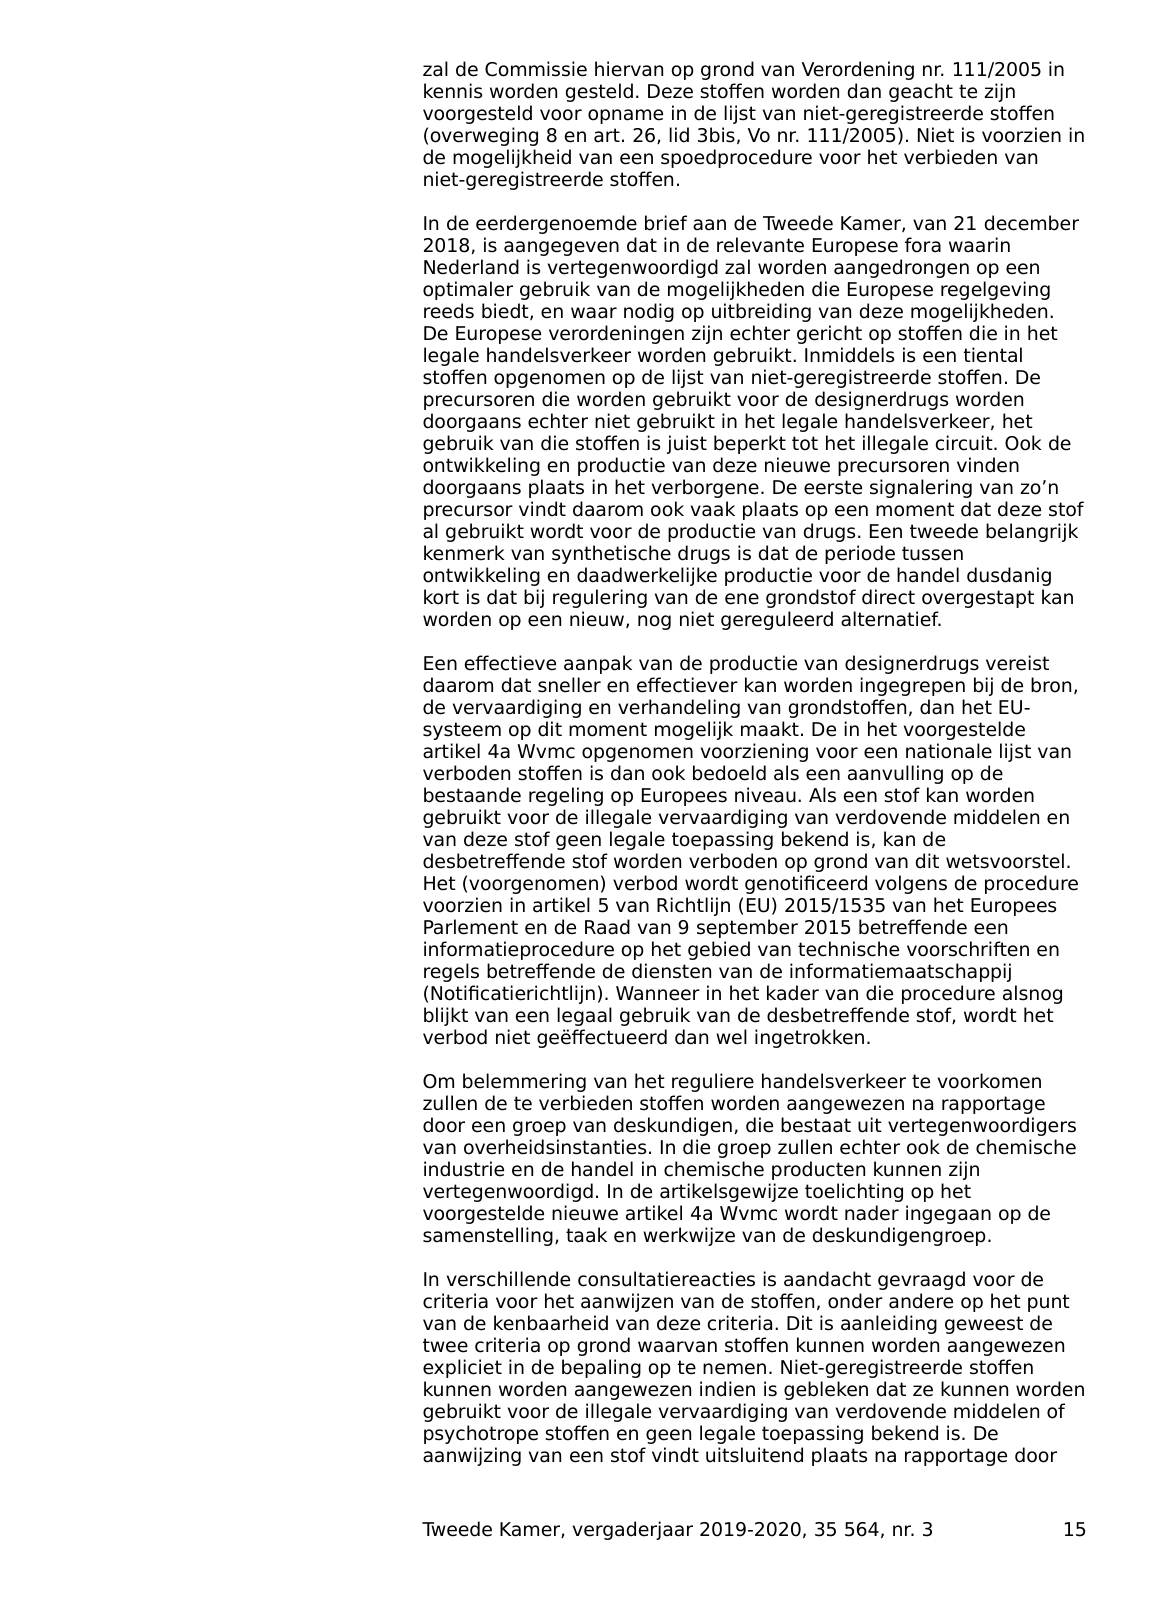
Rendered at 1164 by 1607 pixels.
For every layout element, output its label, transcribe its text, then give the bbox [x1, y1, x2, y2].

text zal de Commissie hiervan op grond van Verordening nr. 111/2005 in kennis worden gesteld. Deze stoffen worden dan geacht te zijn voorgesteld voor opname in de lijst van niet-geregistreerde stoffen (overweging 8 en art. 26, lid 3bis, Vo nr. 111/2005). Niet is voorzien in de mogelijkheid van een spoedprocedure voor het verbieden van niet-geregistreerde stoffen. [422, 59, 1087, 191]
text In verschillende consultatiereacties is aandacht gevraagd voor de criteria voor het aanwijzen van de stoffen, onder andere op het punt van de kenbaarheid van deze criteria. Dit is aanleiding geweest de twee criteria op grond waarvan stoffen kunnen worden aangewezen expliciet in de bepaling op te nemen. Niet-geregistreerde stoffen kunnen worden aangewezen indien is gebleken dat ze kunnen worden gebruikt voor de illegale vervaardiging van verdovende middelen of psychotrope stoffen en geen legale toepassing bekend is. De aanwijzing van een stof vindt uitsluitend plaats na rapportage door [422, 1269, 1087, 1467]
text Om belemmering van het reguliere handelsverkeer te voorkomen zullen de te verbieden stoffen worden aangewezen na rapportage door een groep van deskundigen, die bestaat uit vertegenwoordigers van overheidsinstanties. In die groep zullen echter ook de chemische industrie en de handel in chemische producten kunnen zijn vertegenwoordigd. In de artikelsgewijze toelichting op het voorgestelde nieuwe artikel 4a Wvmc wordt nader ingegaan op de samenstelling, taak en werkwijze van de deskundigengroep. [422, 1071, 1087, 1247]
text In de eerdergenoemde brief aan de Tweede Kamer, van 21 december 2018, is aangegeven dat in de relevante Europese fora waarin Nederland is vertegenwoordigd zal worden aangedrongen op een optimaler gebruik van de mogelijkheden die Europese regelgeving reeds biedt, en waar nodig op uitbreiding van deze mogelijkheden. De Europese verordeningen zijn echter gericht op stoffen die in het legale handelsverkeer worden gebruikt. Inmiddels is een tiental stoffen opgenomen op de lijst van niet-geregistreerde stoffen. De precursoren die worden gebruikt voor de designerdrugs worden doorgaans echter niet gebruikt in het legale handelsverkeer, het gebruik van die stoffen is juist beperkt tot het illegale circuit. Ook de ontwikkeling en productie van deze nieuwe precursoren vinden doorgaans plaats in het verborgene. De eerste signalering van zo’n precursor vindt daarom ook vaak plaats op een moment dat deze stof al gebruikt wordt voor de productie van drugs. Een tweede belangrijk kenmerk van synthetische drugs is dat de periode tussen ontwikkeling en daadwerkelijke productie voor de handel dusdanig kort is dat bij regulering van de ene grondstof direct overgestapt kan worden op een nieuw, nog niet gereguleerd alternatief. [422, 213, 1087, 631]
text Een effectieve aanpak van de productie van designerdrugs vereist daarom dat sneller en effectiever kan worden ingegrepen bij de bron, de vervaardiging en verhandeling van grondstoffen, dan het EU-systeem op dit moment mogelijk maakt. De in het voorgestelde artikel 4a Wvmc opgenomen voorziening voor een nationale lijst van verboden stoffen is dan ook bedoeld als een aanvulling op de bestaande regeling op Europees niveau. Als een stof kan worden gebruikt voor de illegale vervaardiging van verdovende middelen en van deze stof geen legale toepassing bekend is, kan de desbetreffende stof worden verboden op grond van dit wetsvoorstel. Het (voorgenomen) verbod wordt genotificeerd volgens de procedure voorzien in artikel 5 van Richtlijn (EU) 2015/1535 van het Europees Parlement en de Raad van 9 september 2015 betreffende een informatieprocedure op het gebied van technische voorschriften en regels betreffende de diensten van de informatiemaatschappij (Notificatierichtlijn). Wanneer in het kader van die procedure alsnog blijkt van een legaal gebruik van de desbetreffende stof, wordt het verbod niet geëffectueerd dan wel ingetrokken. [422, 653, 1087, 1048]
